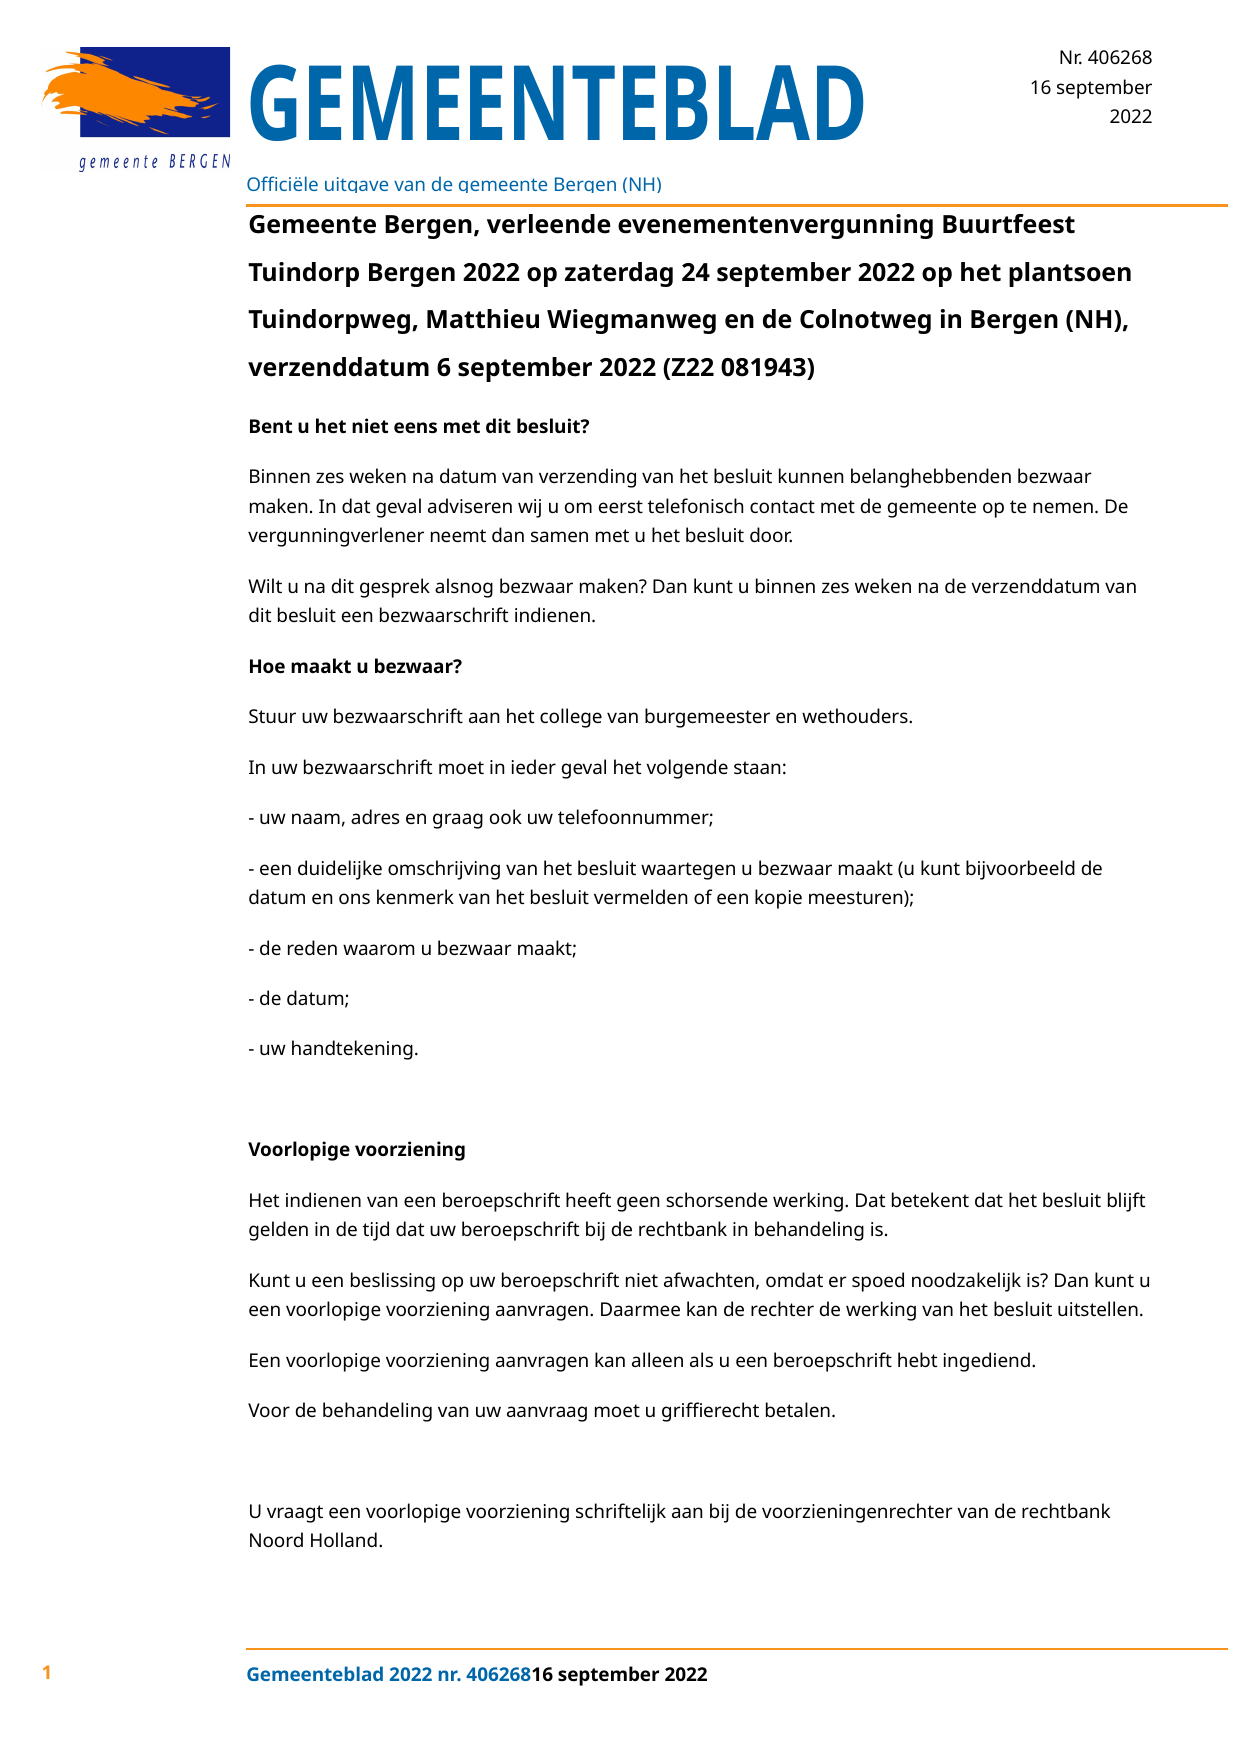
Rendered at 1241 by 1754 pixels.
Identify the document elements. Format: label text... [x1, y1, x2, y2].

text U vraagt een voorlopige voorziening schriftelijk aan bij de voorzieningenrechter van de rechtbank Noord Holland. [248, 1498, 1152, 1553]
text Wilt u na dit gesprek alsnog bezwaar maken? Dan kunt u binnen zes weken na de verzenddatum van dit besluit een bezwaarschrift indienen. [248, 573, 1152, 628]
text Gemeente Bergen, verleende evenementenvergunning Buurtfeest Tuindorp Bergen 2022 op zaterdag 24 september 2022 op het plantsoen Tuindorpweg, Matthieu Wiegmanweg en de Colnotweg in Bergen (NH), verzenddatum 6 september 2022 (Z22 081943) [248, 207, 1152, 384]
text In uw bezwaarschrift moet in ieder geval het volgende staan: [248, 754, 1152, 780]
text - uw naam, adres en graag ook uw telefoonnummer; [248, 804, 1152, 830]
text Bent u het niet eens met dit besluit? [248, 413, 1152, 439]
text Voorlopige voorziening [248, 1136, 1152, 1162]
text Hoe maakt u bezwaar? [248, 653, 1152, 679]
text - de datum; [248, 985, 1152, 1011]
text Een voorlopige voorziening aanvragen kan alleen als u een beroepschrift hebt ingediend. [248, 1347, 1152, 1373]
text - de reden waarom u bezwaar maakt; [248, 935, 1152, 961]
text Stuur uw bezwaarschrift aan het college van burgemeester en wethouders. [248, 703, 1152, 729]
text - uw handtekening. [248, 1036, 1152, 1061]
text Binnen zes weken na datum van verzending van het besluit kunnen belanghebbenden bezwaar maken. In dat geval adviseren wij u om eerst telefonisch contact met de gemeente op te nemen. De vergunningverlener neemt dan samen met u het besluit door. [248, 463, 1152, 548]
picture [41, 47, 231, 172]
text Kunt u een beslissing op uw beroepschrift niet afwachten, omdat er spoed noodzakelijk is? Dan kunt u een voorlopige voorziening aanvragen. Daarmee kan de rechter de werking van het besluit uitstellen. [248, 1267, 1152, 1322]
text Het indienen van een beroepschrift heeft geen schorsende werking. Dat betekent dat het besluit blijft gelden in de tijd dat uw beroepschrift bij de rechtbank in behandeling is. [248, 1187, 1152, 1242]
text - een duidelijke omschrijving van het besluit waartegen u bezwaar maakt (u kunt bijvoorbeeld de datum en ons kenmerk van het besluit vermelden of een kopie meesturen); [248, 855, 1152, 910]
text Voor de behandeling van uw aanvraag moet u griffierecht betalen. [248, 1397, 1152, 1423]
